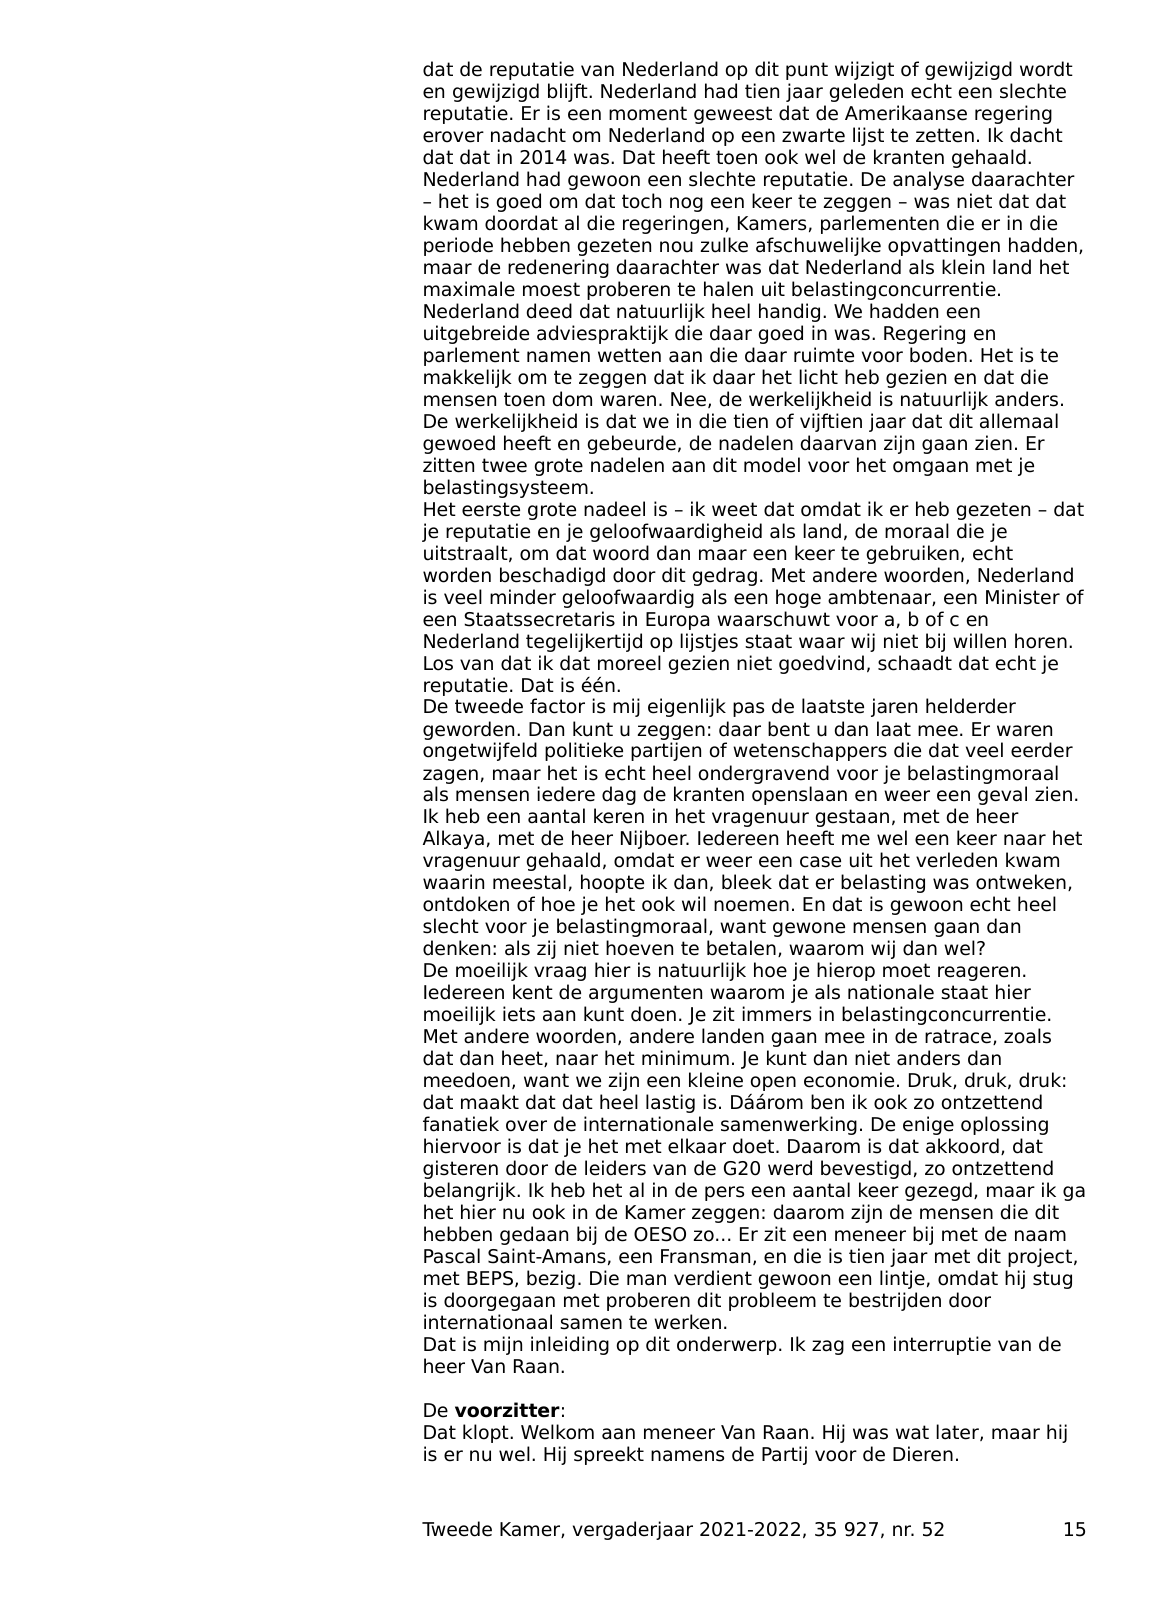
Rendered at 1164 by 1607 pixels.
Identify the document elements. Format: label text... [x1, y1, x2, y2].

text Dat is mijn inleiding op dit onderwerp. Ik zag een interruptie van de heer Van Raan. [422, 1334, 1087, 1378]
text dat de reputatie van Nederland op dit punt wijzigt of gewijzigd wordt en gewijzigd blijft. Nederland had tien jaar geleden echt een slechte reputatie. Er is een moment geweest dat de Amerikaanse regering erover nadacht om Nederland op een zwarte lijst te zetten. Ik dacht dat dat in 2014 was. Dat heeft toen ook wel de kranten gehaald. Nederland had gewoon een slechte reputatie. De analyse daarachter – het is goed om dat toch nog een keer te zeggen – was niet dat dat kwam doordat al die regeringen, Kamers, parlementen die er in die periode hebben gezeten nou zulke afschuwelijke opvattingen hadden, maar de redenering daarachter was dat Nederland als klein land het maximale moest proberen te halen uit belastingconcurrentie. Nederland deed dat natuurlijk heel handig. We hadden een uitgebreide adviespraktijk die daar goed in was. Regering en parlement namen wetten aan die daar ruimte voor boden. Het is te makkelijk om te zeggen dat ik daar het licht heb gezien en dat die mensen toen dom waren. Nee, de werkelijkheid is natuurlijk anders. De werkelijkheid is dat we in die tien of vijftien jaar dat dit allemaal gewoed heeft en gebeurde, de nadelen daarvan zijn gaan zien. Er zitten twee grote nadelen aan dit model voor het omgaan met je belastingsysteem. [422, 59, 1087, 499]
text Dat klopt. Welkom aan meneer Van Raan. Hij was wat later, maar hij is er nu wel. Hij spreekt namens de Partij voor de Dieren. [422, 1422, 1087, 1466]
text De moeilijk vraag hier is natuurlijk hoe je hierop moet reageren. Iedereen kent de argumenten waarom je als nationale staat hier moeilijk iets aan kunt doen. Je zit immers in belastingconcurrentie. Met andere woorden, andere landen gaan mee in de ratrace, zoals dat dan heet, naar het minimum. Je kunt dan niet anders dan meedoen, want we zijn een kleine open economie. Druk, druk, druk: dat maakt dat dat heel lastig is. Dáárom ben ik ook zo ontzettend fanatiek over de internationale samenwerking. De enige oplossing hiervoor is dat je het met elkaar doet. Daarom is dat akkoord, dat gisteren door de leiders van de G20 werd bevestigd, zo ontzettend belangrijk. Ik heb het al in de pers een aantal keer gezegd, maar ik ga het hier nu ook in de Kamer zeggen: daarom zijn de mensen die dit hebben gedaan bij de OESO zo... Er zit een meneer bij met de naam Pascal Saint-Amans, een Fransman, en die is tien jaar met dit project, met BEPS, bezig. Die man verdient gewoon een lintje, omdat hij stug is doorgegaan met proberen dit probleem te bestrijden door internationaal samen te werken. [422, 960, 1087, 1334]
text Het eerste grote nadeel is – ik weet dat omdat ik er heb gezeten – dat je reputatie en je geloofwaardigheid als land, de moraal die je uitstraalt, om dat woord dan maar een keer te gebruiken, echt worden beschadigd door dit gedrag. Met andere woorden, Nederland is veel minder geloofwaardig als een hoge ambtenaar, een Minister of een Staatssecretaris in Europa waarschuwt voor a, b of c en Nederland tegelijkertijd op lijstjes staat waar wij niet bij willen horen. Los van dat ik dat moreel gezien niet goedvind, schaadt dat echt je reputatie. Dat is één. [422, 499, 1087, 696]
text De tweede factor is mij eigenlijk pas de laatste jaren helderder geworden. Dan kunt u zeggen: daar bent u dan laat mee. Er waren ongetwijfeld politieke partijen of wetenschappers die dat veel eerder zagen, maar het is echt heel ondergravend voor je belastingmoraal als mensen iedere dag de kranten openslaan en weer een geval zien. Ik heb een aantal keren in het vragenuur gestaan, met de heer Alkaya, met de heer Nijboer. Iedereen heeft me wel een keer naar het vragenuur gehaald, omdat er weer een case uit het verleden kwam waarin meestal, hoopte ik dan, bleek dat er belasting was ontweken, ontdoken of hoe je het ook wil noemen. En dat is gewoon echt heel slecht voor je belastingmoraal, want gewone mensen gaan dan denken: als zij niet hoeven te betalen, waarom wij dan wel? [422, 696, 1087, 960]
text De voorzitter: [422, 1400, 1087, 1422]
